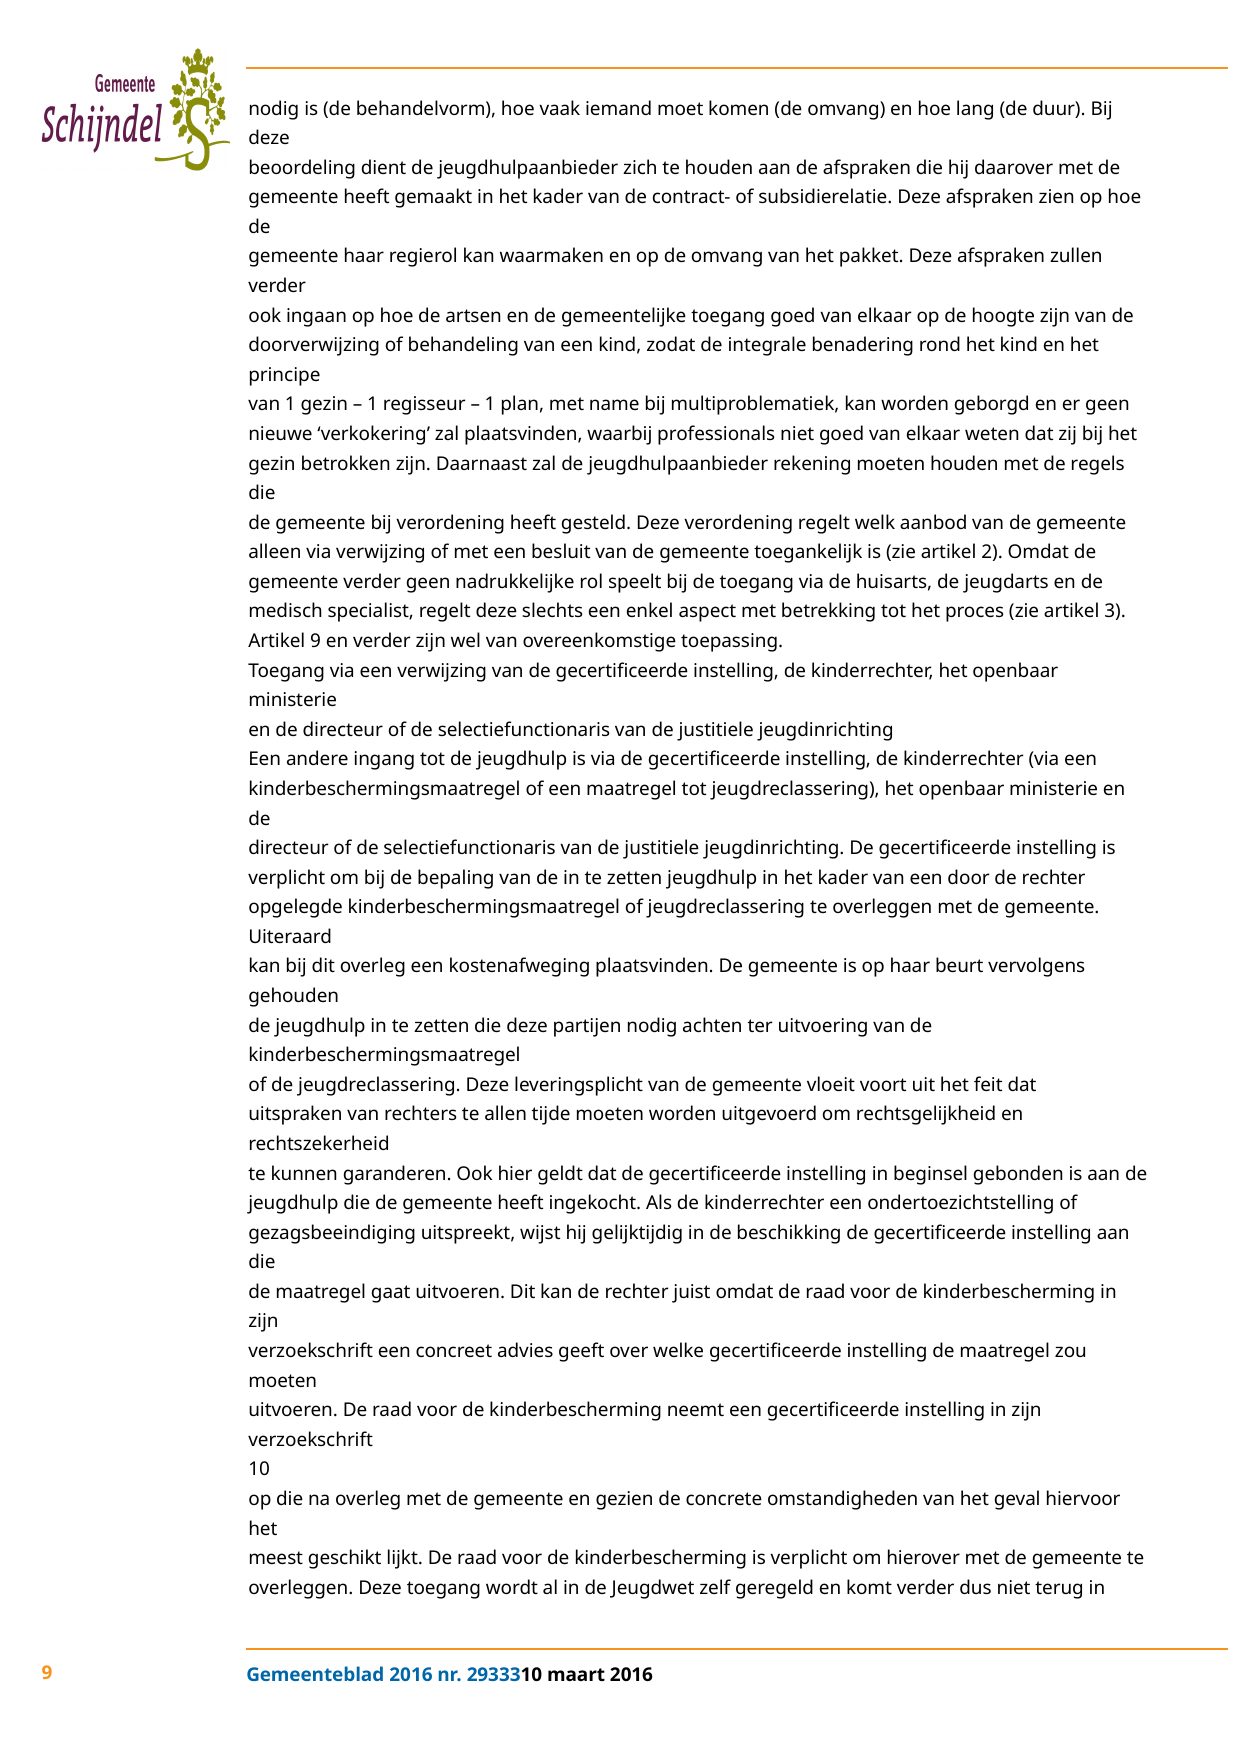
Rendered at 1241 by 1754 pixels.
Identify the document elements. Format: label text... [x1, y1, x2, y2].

text opgelegde kinderbeschermingsmaatregel of jeugdreclassering te overleggen met de gemeente. Uiteraard [248, 893, 1152, 949]
text meest geschikt lijkt. De raad voor de kinderbescherming is verplicht om hierover met de gemeente te [248, 1544, 1152, 1570]
text doorverwijzing of behandeling van een kind, zodat de integrale benadering rond het kind en het principe [248, 331, 1152, 387]
text op die na overleg met de gemeente en gezien de concrete omstandigheden van het geval hiervoor het [248, 1485, 1152, 1541]
text verplicht om bij de bepaling van de in te zetten jeugdhulp in het kader van een door de rechter [248, 864, 1152, 890]
text gemeente heeft gemaakt in het kader van de contract- of subsidierelatie. Deze afspraken zien op hoe de [248, 183, 1152, 239]
text 10 [248, 1456, 1152, 1481]
text nieuwe ‘verkokering’ zal plaatsvinden, waarbij professionals niet goed van elkaar weten dat zij bij het [248, 420, 1152, 446]
text beoordeling dient de jeugdhulpaanbieder zich te houden aan de afspraken die hij daarover met de [248, 154, 1152, 180]
text de jeugdhulp in te zetten die deze partijen nodig achten ter uitvoering van de kinderbeschermingsmaatregel [248, 1012, 1152, 1067]
text gemeente verder geen nadrukkelijke rol speelt bij de toegang via de huisarts, de jeugdarts en de [248, 568, 1152, 594]
text directeur of de selectiefunctionaris van de justitiele jeugdinrichting. De gecertificeerde instelling is [248, 834, 1152, 860]
text jeugdhulp die de gemeente heeft ingekocht. Als de kinderrechter een ondertoezichtstelling of [248, 1189, 1152, 1215]
text kan bij dit overleg een kostenafweging plaatsvinden. De gemeente is op haar beurt vervolgens gehouden [248, 953, 1152, 1008]
text verzoekschrift een concreet advies geeft over welke gecertificeerde instelling de maatregel zou moeten [248, 1337, 1152, 1393]
text de maatregel gaat uitvoeren. Dit kan de rechter juist omdat de raad voor de kinderbescherming in zijn [248, 1278, 1152, 1333]
text medisch specialist, regelt deze slechts een enkel aspect met betrekking tot het proces (zie artikel 3). [248, 598, 1152, 623]
text en de directeur of de selectiefunctionaris van de justitiele jeugdinrichting [248, 716, 1152, 742]
text kinderbeschermingsmaatregel of een maatregel tot jeugdreclassering), het openbaar ministerie en de [248, 775, 1152, 831]
text van 1 gezin – 1 regisseur – 1 plan, met name bij multiproblematiek, kan worden geborgd en er geen [248, 391, 1152, 416]
text ook ingaan op hoe de artsen en de gemeentelijke toegang goed van elkaar op de hoogte zijn van de [248, 302, 1152, 328]
text uitvoeren. De raad voor de kinderbescherming neemt een gecertificeerde instelling in zijn verzoekschrift [248, 1396, 1152, 1452]
picture [41, 47, 231, 172]
text gemeente haar regierol kan waarmaken en op de omvang van het pakket. Deze afspraken zullen verder [248, 243, 1152, 298]
text alleen via verwijzing of met een besluit van de gemeente toegankelijk is (zie artikel 2). Omdat de [248, 538, 1152, 564]
text of de jeugdreclassering. Deze leveringsplicht van de gemeente vloeit voort uit het feit dat [248, 1071, 1152, 1097]
text te kunnen garanderen. Ook hier geldt dat de gecertificeerde instelling in beginsel gebonden is aan de [248, 1160, 1152, 1186]
text Toegang via een verwijzing van de gecertificeerde instelling, de kinderrechter, het openbaar ministerie [248, 657, 1152, 712]
text Een andere ingang tot de jeugdhulp is via de gecertificeerde instelling, de kinderrechter (via een [248, 746, 1152, 771]
text de gemeente bij verordening heeft gesteld. Deze verordening regelt welk aanbod van de gemeente [248, 509, 1152, 535]
text overleggen. Deze toegang wordt al in de Jeugdwet zelf geregeld en komt verder dus niet terug in [248, 1574, 1152, 1600]
text nodig is (de behandelvorm), hoe vaak iemand moet komen (de omvang) en hoe lang (de duur). Bij deze [248, 95, 1152, 150]
text gezagsbeeindiging uitspreekt, wijst hij gelijktijdig in de beschikking de gecertificeerde instelling aan die [248, 1219, 1152, 1274]
text Artikel 9 en verder zijn wel van overeenkomstige toepassing. [248, 627, 1152, 653]
text gezin betrokken zijn. Daarnaast zal de jeugdhulpaanbieder rekening moeten houden met de regels die [248, 450, 1152, 505]
text uitspraken van rechters te allen tijde moeten worden uitgevoerd om rechtsgelijkheid en rechtszekerheid [248, 1101, 1152, 1156]
